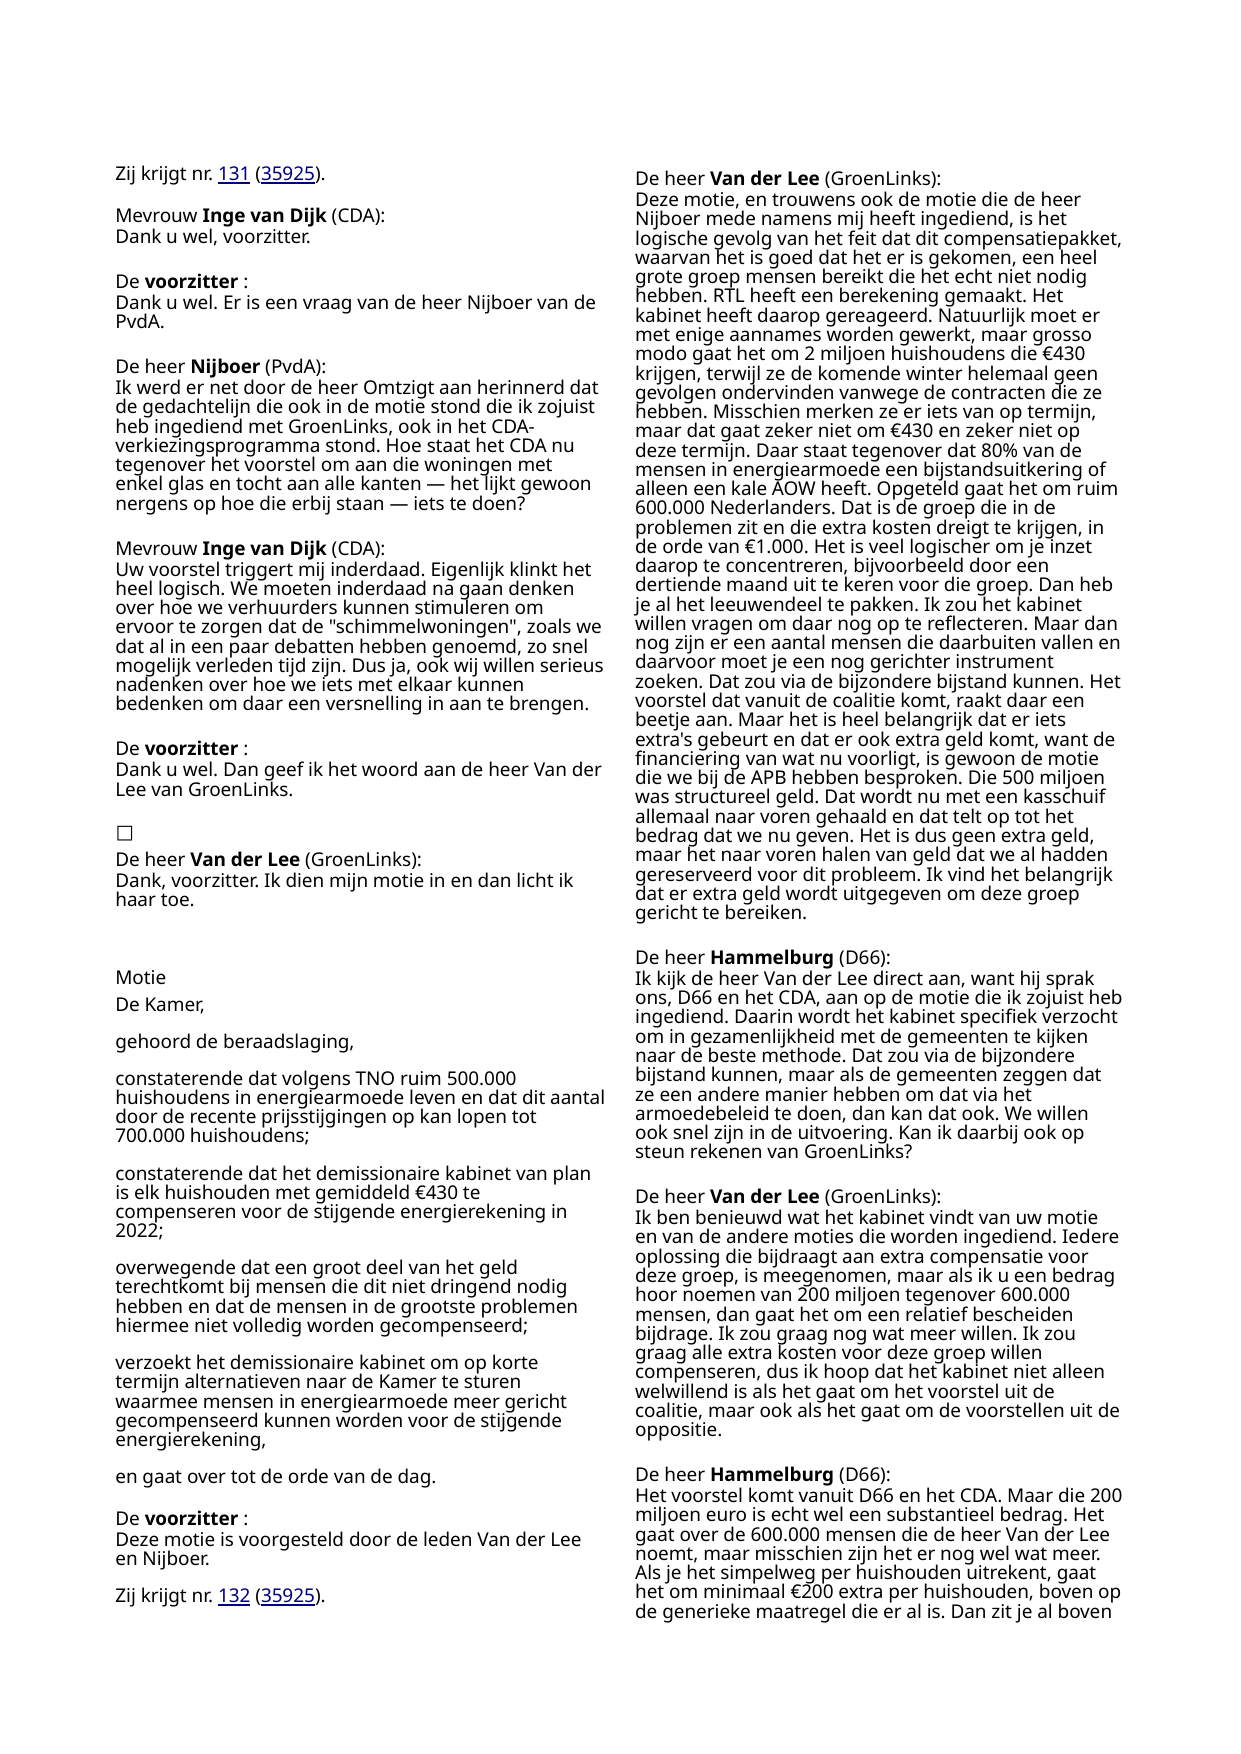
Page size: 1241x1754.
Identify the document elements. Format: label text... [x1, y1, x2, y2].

text Ik kijk de heer Van der Lee direct aan, want hij sprak ons, D66 en het CDA, aan op de motie die ik zojuist heb ingediend. Daarin wordt het kabinet specifiek verzocht om in gezamenlijkheid met de gemeenten te kijken naar de beste methode. Dat zou via de bijzondere bijstand kunnen, maar als de gemeenten zeggen dat ze een andere manier hebben om dat via het armoedebeleid te doen, dan kan dat ook. We willen ook snel zijn in de uitvoering. Kan ik daarbij ook op steun rekenen van GroenLinks? [635, 970, 1125, 1163]
text en gaat over tot de orde van de dag. [115, 1468, 605, 1487]
text Ik werd er net door de heer Omtzigt aan herinnerd dat de gedachtelijn die ook in de motie stond die ik zojuist heb ingediend met GroenLinks, ook in het CDA-verkiezingsprogramma stond. Hoe staat het CDA nu tegenover het voorstel om aan die woningen met enkel glas en tocht aan alle kanten — het lijkt gewoon nergens op hoe die erbij staan — iets te doen? [115, 379, 605, 514]
text constaterende dat volgens TNO ruim 500.000 huishoudens in energiearmoede leven en dat dit aantal door de recente prijsstijgingen op kan lopen tot 700.000 huishoudens; [115, 1070, 605, 1147]
text De Kamer, [115, 996, 605, 1015]
text De voorzitter : [115, 1505, 605, 1531]
text Mevrouw Inge van Dijk (CDA): [115, 202, 605, 228]
text verzoekt het demissionaire kabinet om op korte termijn alternatieven naar de Kamer te sturen waarmee mensen in energiearmoede meer gericht gecompenseerd kunnen worden voor de stijgende energierekening, [115, 1354, 605, 1450]
text De heer Hammelburg (D66): [635, 1461, 1125, 1487]
text Dank, voorzitter. Ik dien mijn motie in en dan licht ik haar toe. [115, 872, 605, 911]
text Deze motie, en trouwens ook de motie die de heer Nijboer mede namens mij heeft ingediend, is het logische gevolg van het feit dat dit compensatiepakket, waarvan het is goed dat het er is gekomen, een heel grote groep mensen bereikt die het echt niet nodig hebben. RTL heeft een berekening gemaakt. Het kabinet heeft daarop gereageerd. Natuurlijk moet er met enige aannames worden gewerkt, maar grosso modo gaat het om 2 miljoen huishoudens die €430 krijgen, terwijl ze de komende winter helemaal geen gevolgen ondervinden vanwege de contracten die ze hebben. Misschien merken ze er iets van op termijn, maar dat gaat zeker niet om €430 en zeker niet op deze termijn. Daar staat tegenover dat 80% van de mensen in energiearmoede een bijstandsuitkering of alleen een kale AOW heeft. Opgeteld gaat het om ruim 600.000 Nederlanders. Dat is de groep die in de problemen zit en die extra kosten dreigt te krijgen, in de orde van €1.000. Het is veel logischer om je inzet daarop te concentreren, bijvoorbeeld door een dertiende maand uit te keren voor die groep. Dan heb je al het leeuwendeel te pakken. Ik zou het kabinet willen vragen om daar nog op te reflecteren. Maar dan nog zijn er een aantal mensen die daarbuiten vallen en daarvoor moet je een nog gerichter instrument zoeken. Dat zou via de bijzondere bijstand kunnen. Het voorstel dat vanuit de coalitie komt, raakt daar een beetje aan. Maar het is heel belangrijk dat er iets extra's gebeurt en dat er ook extra geld komt, want de financiering van wat nu voorligt, is gewoon de motie die we bij de APB hebben besproken. Die 500 miljoen was structureel geld. Dat wordt nu met een kasschuif allemaal naar voren gehaald en dat telt op tot het bedrag dat we nu geven. Het is dus geen extra geld, maar het naar voren halen van geld dat we al hadden gereserveerd voor dit probleem. Ik vind het belangrijk dat er extra geld wordt uitgegeven om deze groep gericht te bereiken. [635, 191, 1125, 923]
text Zij krijgt nr. 131 (35925). [115, 165, 605, 184]
text De heer Van der Lee (GroenLinks): [115, 846, 605, 872]
text De voorzitter : [115, 268, 605, 294]
text De heer Van der Lee (GroenLinks): [635, 1183, 1125, 1209]
text gehoord de beraadslaging, [115, 1033, 605, 1052]
text Zij krijgt nr. 132 (35925). [115, 1587, 605, 1606]
text De heer Nijboer (PvdA): [115, 353, 605, 379]
text De voorzitter : [115, 736, 605, 761]
text constaterende dat het demissionaire kabinet van plan is elk huishouden met gemiddeld €430 te compenseren voor de stijgende energierekening in 2022; [115, 1164, 605, 1242]
text Uw voorstel triggert mij inderdaad. Eigenlijk klinkt het heel logisch. We moeten inderdaad na gaan denken over hoe we verhuurders kunnen stimuleren om ervoor te zorgen dat de "schimmelwoningen", zoals we dat al in een paar debatten hebben genoemd, zo snel mogelijk verleden tijd zijn. Dus ja, ook wij willen serieus nadenken over hoe we iets met elkaar kunnen bedenken om daar een versnelling in aan te brengen. [115, 561, 605, 715]
text Ik ben benieuwd wat het kabinet vindt van uw motie en van de andere moties die worden ingediend. Iedere oplossing die bijdraagt aan extra compensatie voor deze groep, is meegenomen, maar als ik u een bedrag hoor noemen van 200 miljoen tegenover 600.000 mensen, dan gaat het om een relatief bescheiden bijdrage. Ik zou graag nog wat meer willen. Ik zou graag alle extra kosten voor deze groep willen compenseren, dus ik hoop dat het kabinet niet alleen welwillend is als het gaat om het voorstel uit de coalitie, maar ook als het gaat om de voorstellen uit de oppositie. [635, 1209, 1125, 1440]
text Dank u wel. Dan geef ik het woord aan de heer Van der Lee van GroenLinks. [115, 761, 605, 800]
text Motie [115, 964, 605, 990]
text Dank u wel. Er is een vraag van de heer Nijboer van de PvdA. [115, 294, 605, 332]
text Deze motie is voorgesteld door de leden Van der Lee en Nijboer. [115, 1531, 605, 1569]
text Dank u wel, voorzitter. [115, 228, 605, 247]
text De heer Hammelburg (D66): [635, 944, 1125, 970]
text Het voorstel komt vanuit D66 en het CDA. Maar die 200 miljoen euro is echt wel een substantieel bedrag. Het gaat over de 600.000 mensen die de heer Van der Lee noemt, maar misschien zijn het er nog wel wat meer. Als je het simpelweg per huishouden uitrekent, gaat het om minimaal €200 extra per huishouden, boven op de generieke maatregel die er al is. Dan zit je al boven [635, 1487, 1125, 1622]
text De heer Van der Lee (GroenLinks): [635, 165, 1125, 191]
text overwegende dat een groot deel van het geld terechtkomt bij mensen die dit niet dringend nodig hebben en dat de mensen in de grootste problemen hiermee niet volledig worden gecompenseerd; [115, 1259, 605, 1336]
text Mevrouw Inge van Dijk (CDA): [115, 535, 605, 561]
text ⬜ [115, 821, 605, 846]
